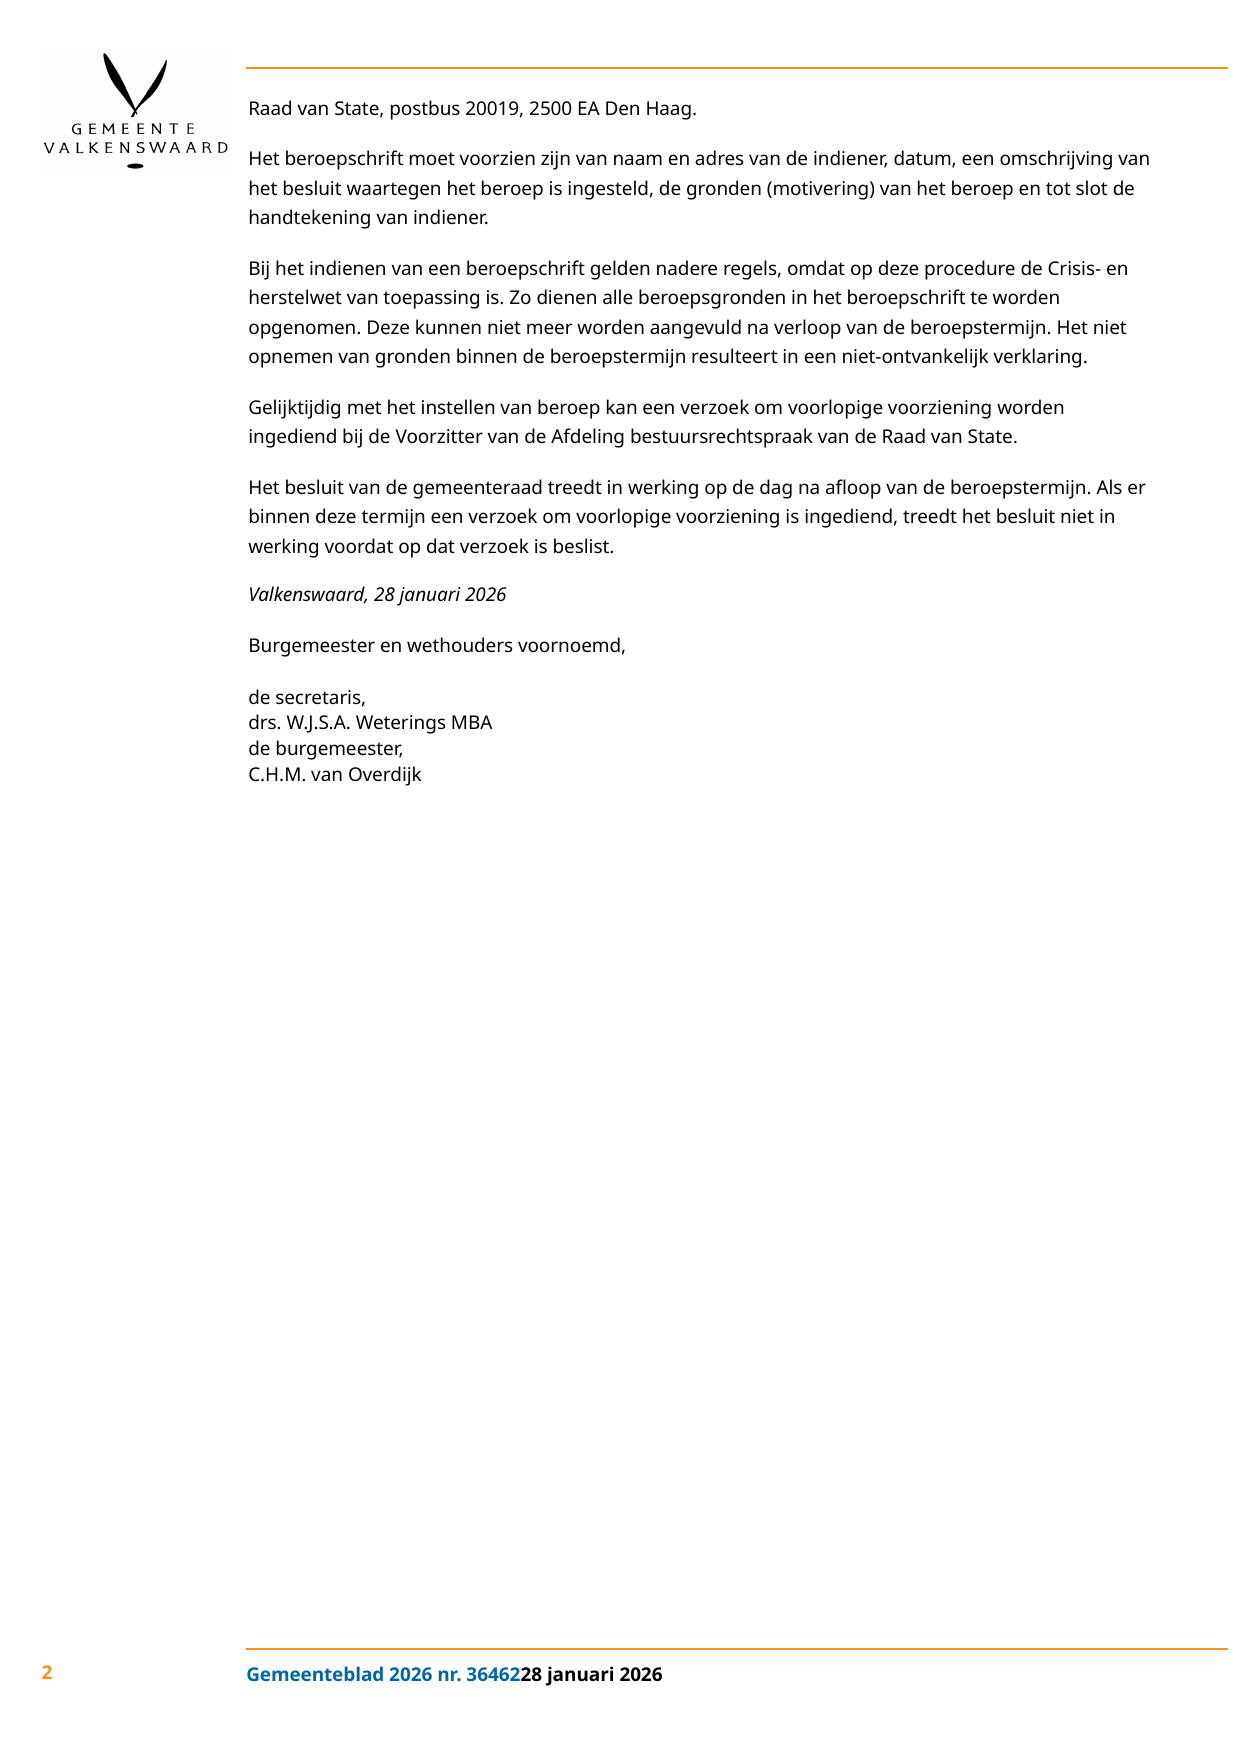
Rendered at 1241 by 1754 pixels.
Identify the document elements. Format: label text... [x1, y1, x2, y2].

text drs. W.J.S.A. Weterings MBA [248, 709, 1152, 735]
text Het besluit van de gemeenteraad treedt in werking op de dag na afloop van de beroepstermijn. Als er binnen deze termijn een verzoek om voorlopige voorziening is ingediend, treedt het besluit niet in werking voordat op dat verzoek is beslist. [248, 474, 1152, 559]
text Valkenswaard, 28 januari 2026 [248, 581, 1152, 607]
text Bij het indienen van een beroepschrift gelden nadere regels, omdat op deze procedure de Crisis- en herstelwet van toepassing is. Zo dienen alle beroepsgronden in het beroepschrift te worden opgenomen. Deze kunnen niet meer worden aangevuld na verloop van de beroepstermijn. Het niet opnemen van gronden binnen de beroepstermijn resulteert in een niet-ontvankelijk verklaring. [248, 255, 1152, 369]
text C.H.M. van Overdijk [248, 761, 1152, 787]
picture [41, 47, 231, 172]
text Gelijktijdig met het instellen van beroep kan een verzoek om voorlopige voorziening worden ingediend bij de Voorzitter van de Afdeling bestuursrechtspraak van de Raad van State. [248, 394, 1152, 449]
text Raad van State, postbus 20019, 2500 EA Den Haag. [248, 95, 1152, 121]
text Het beroepschrift moet voorzien zijn van naam en adres van de indiener, datum, een omschrijving van het besluit waartegen het beroep is ingesteld, de gronden (motivering) van het beroep en tot slot de handtekening van indiener. [248, 145, 1152, 230]
text Burgemeester en wethouders voornoemd, [248, 632, 1152, 658]
text de secretaris, [248, 684, 1152, 709]
text de burgemeester, [248, 735, 1152, 761]
